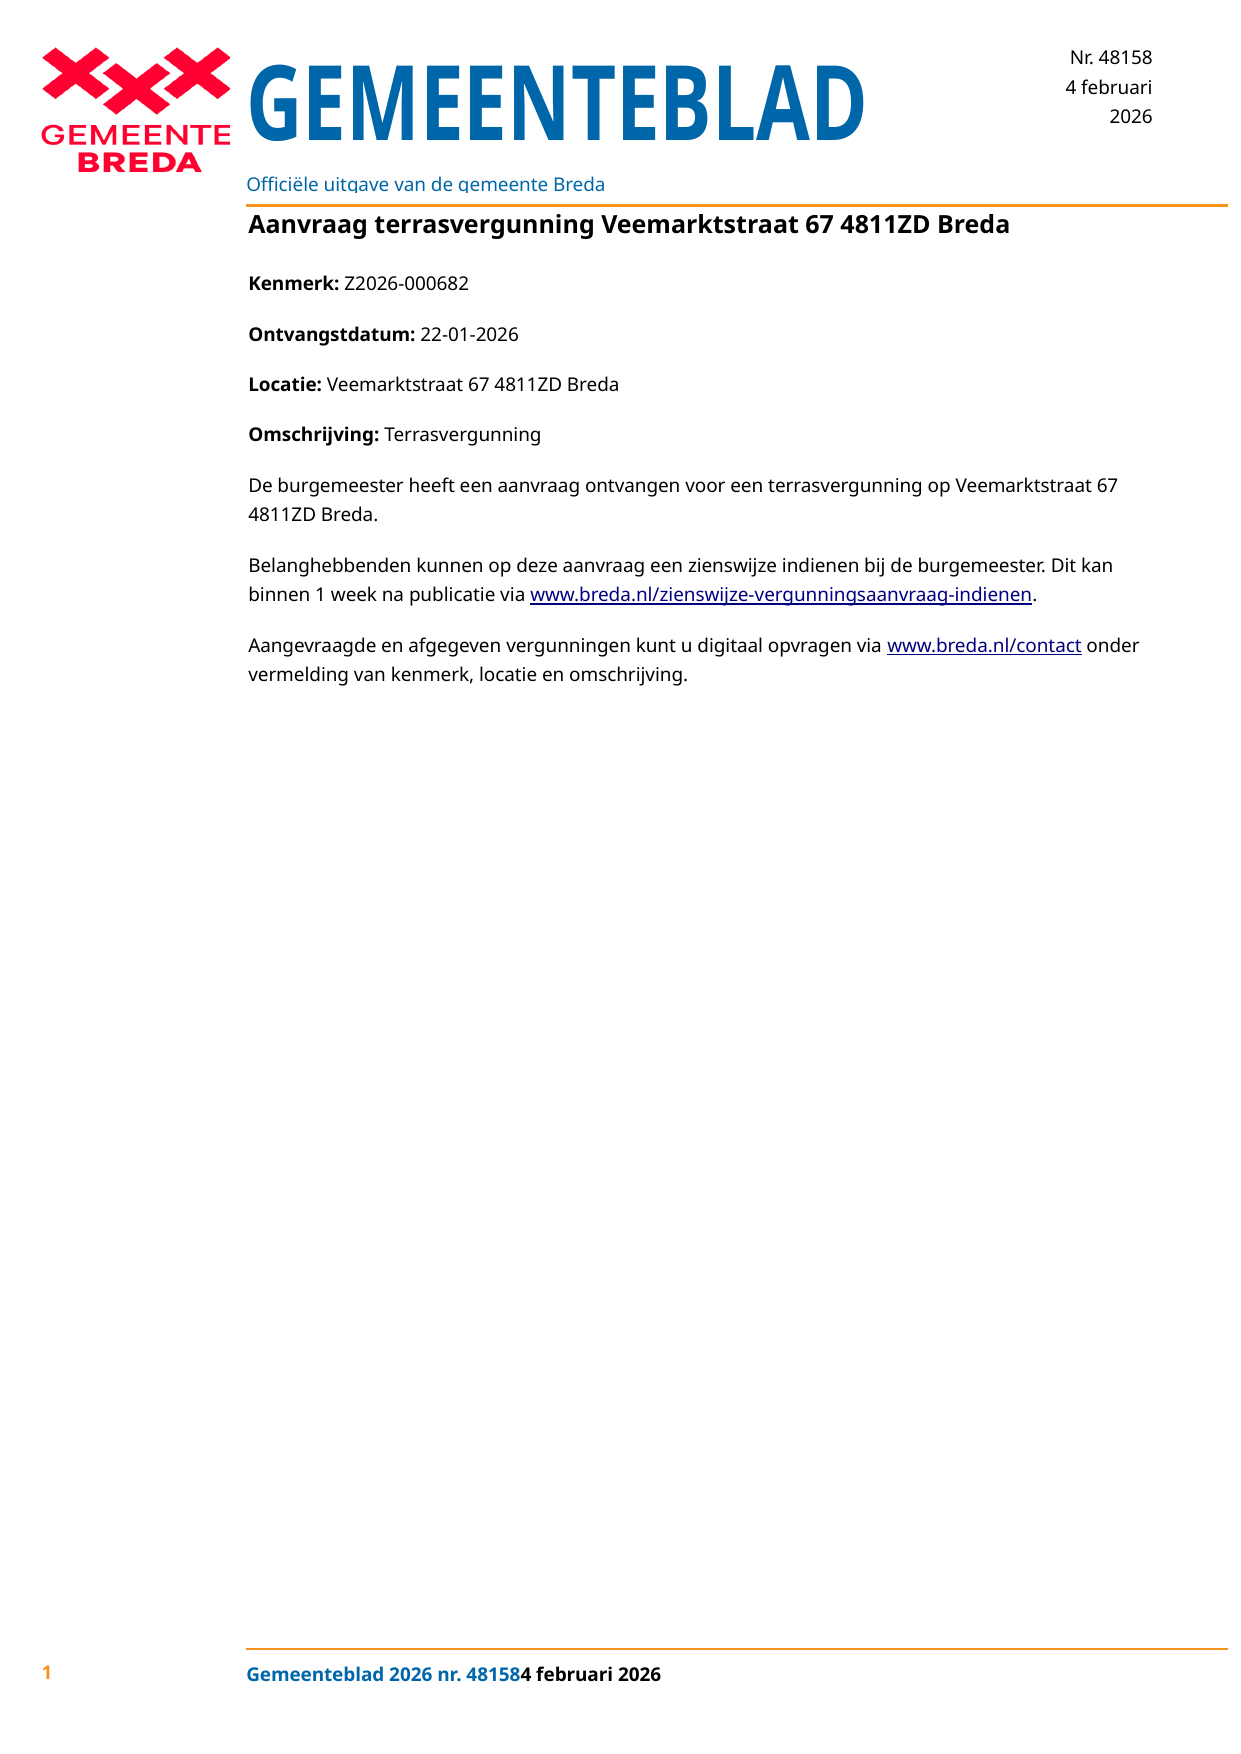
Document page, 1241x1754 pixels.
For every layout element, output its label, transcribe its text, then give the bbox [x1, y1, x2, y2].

text Aangevraagde en afgegeven vergunningen kunt u digitaal opvragen via www.breda.nl/contact onder vermelding van kenmerk, locatie en omschrijving. [248, 632, 1152, 687]
text Kenmerk: Z2026-000682 [248, 270, 1152, 296]
text Omschrijving: Terrasvergunning [248, 422, 1152, 447]
picture [41, 47, 231, 172]
text De burgemeester heeft een aanvraag ontvangen voor een terrasvergunning op Veemarktstraat 67 4811ZD Breda. [248, 472, 1152, 527]
text Aanvraag terrasvergunning Veemarktstraat 67 4811ZD Breda [248, 207, 1152, 241]
text Locatie: Veemarktstraat 67 4811ZD Breda [248, 371, 1152, 397]
text Belanghebbenden kunnen op deze aanvraag een zienswijze indienen bij de burgemeester. Dit kan binnen 1 week na publicatie via www.breda.nl/zienswijze-vergunningsaanvraag-indienen. [248, 552, 1152, 607]
text Ontvangstdatum: 22-01-2026 [248, 321, 1152, 346]
